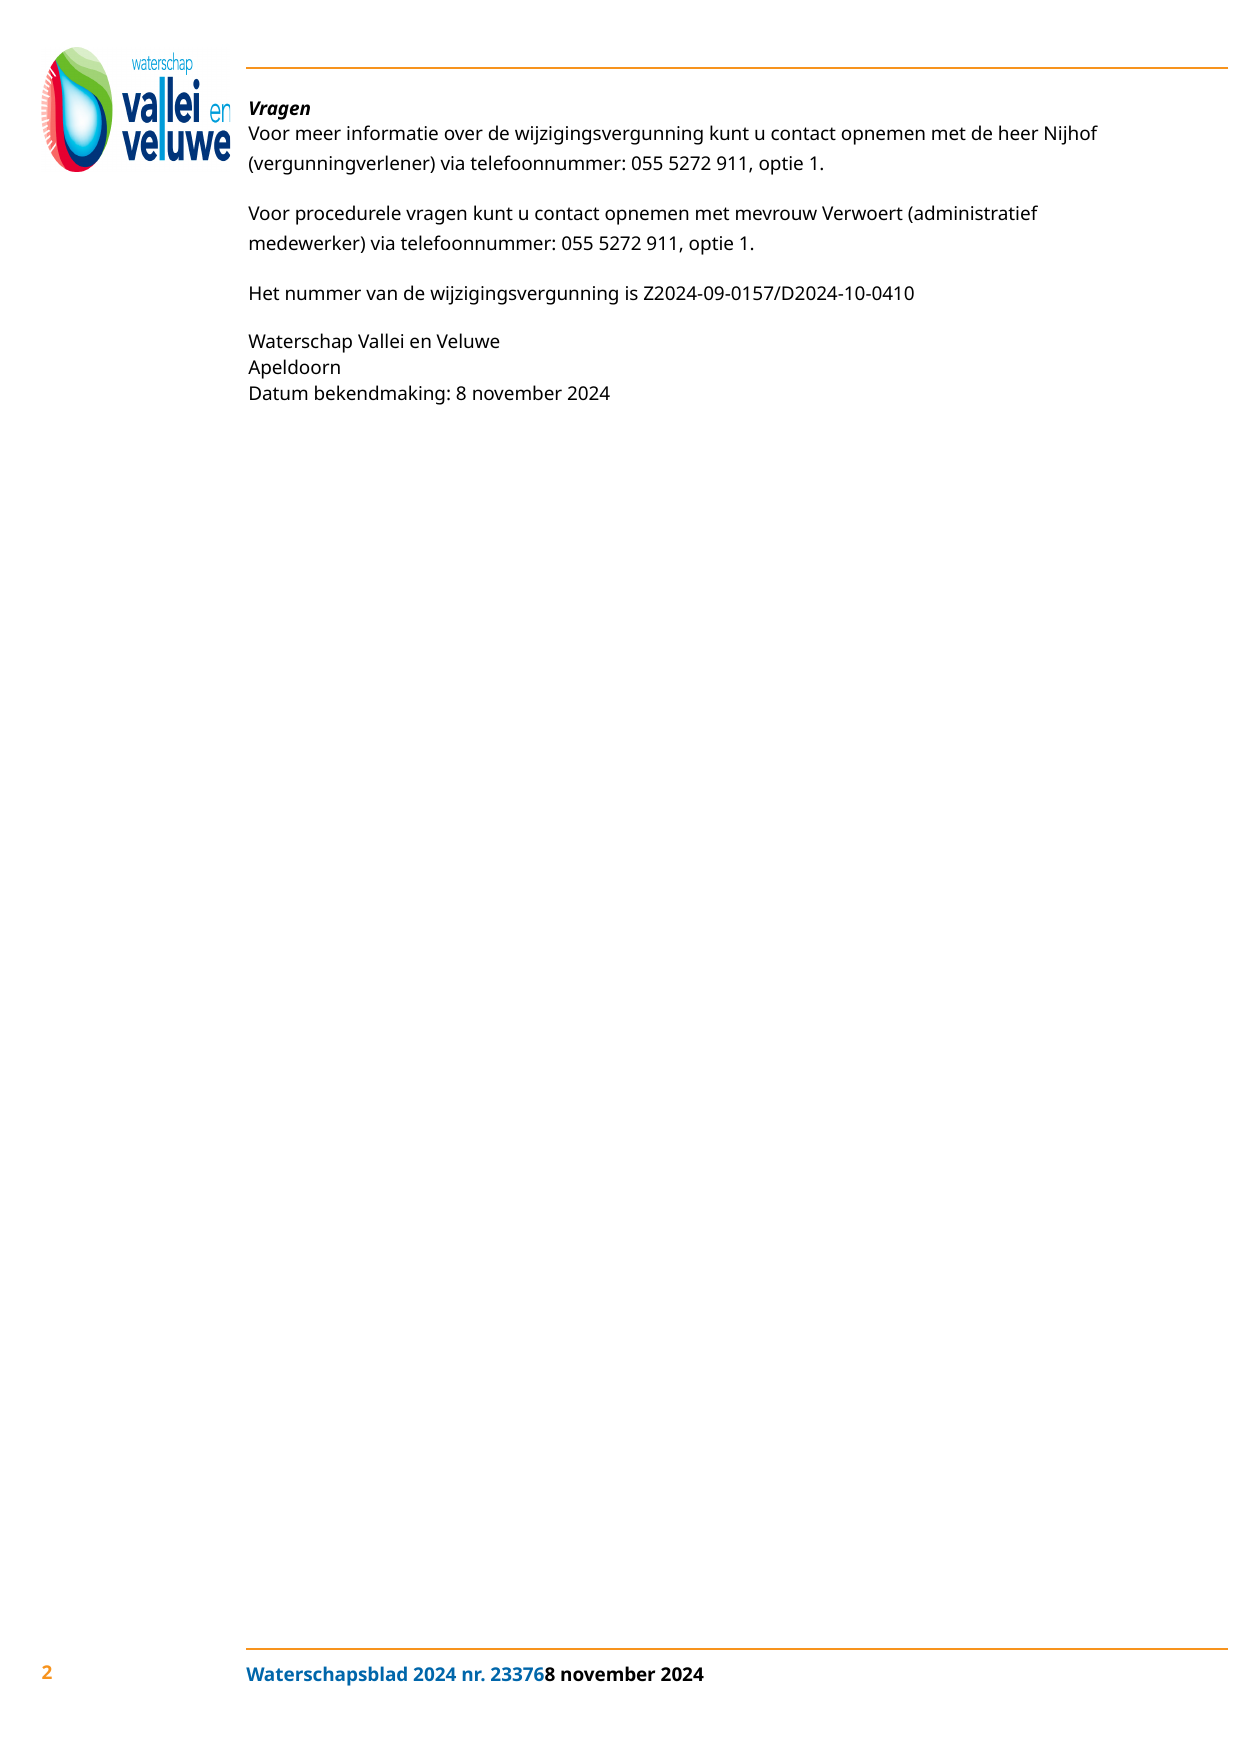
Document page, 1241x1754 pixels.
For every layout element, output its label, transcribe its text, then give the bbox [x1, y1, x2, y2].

picture [41, 47, 231, 172]
text Apeldoorn [248, 354, 1152, 380]
text Voor meer informatie over de wijzigingsvergunning kunt u contact opnemen met de heer Nijhof (vergunningverlener) via telefoonnummer: 055 5272 911, optie 1. [248, 121, 1152, 176]
text Vragen [248, 95, 1152, 121]
text Datum bekendmaking: 8 november 2024 [248, 380, 1152, 406]
text Voor procedurele vragen kunt u contact opnemen met mevrouw Verwoert (administratief medewerker) via telefoonnummer: 055 5272 911, optie 1. [248, 201, 1152, 256]
text Het nummer van de wijzigingsvergunning is Z2024-09-0157/D2024-10-0410 [248, 281, 1152, 306]
text Waterschap Vallei en Veluwe [248, 328, 1152, 354]
